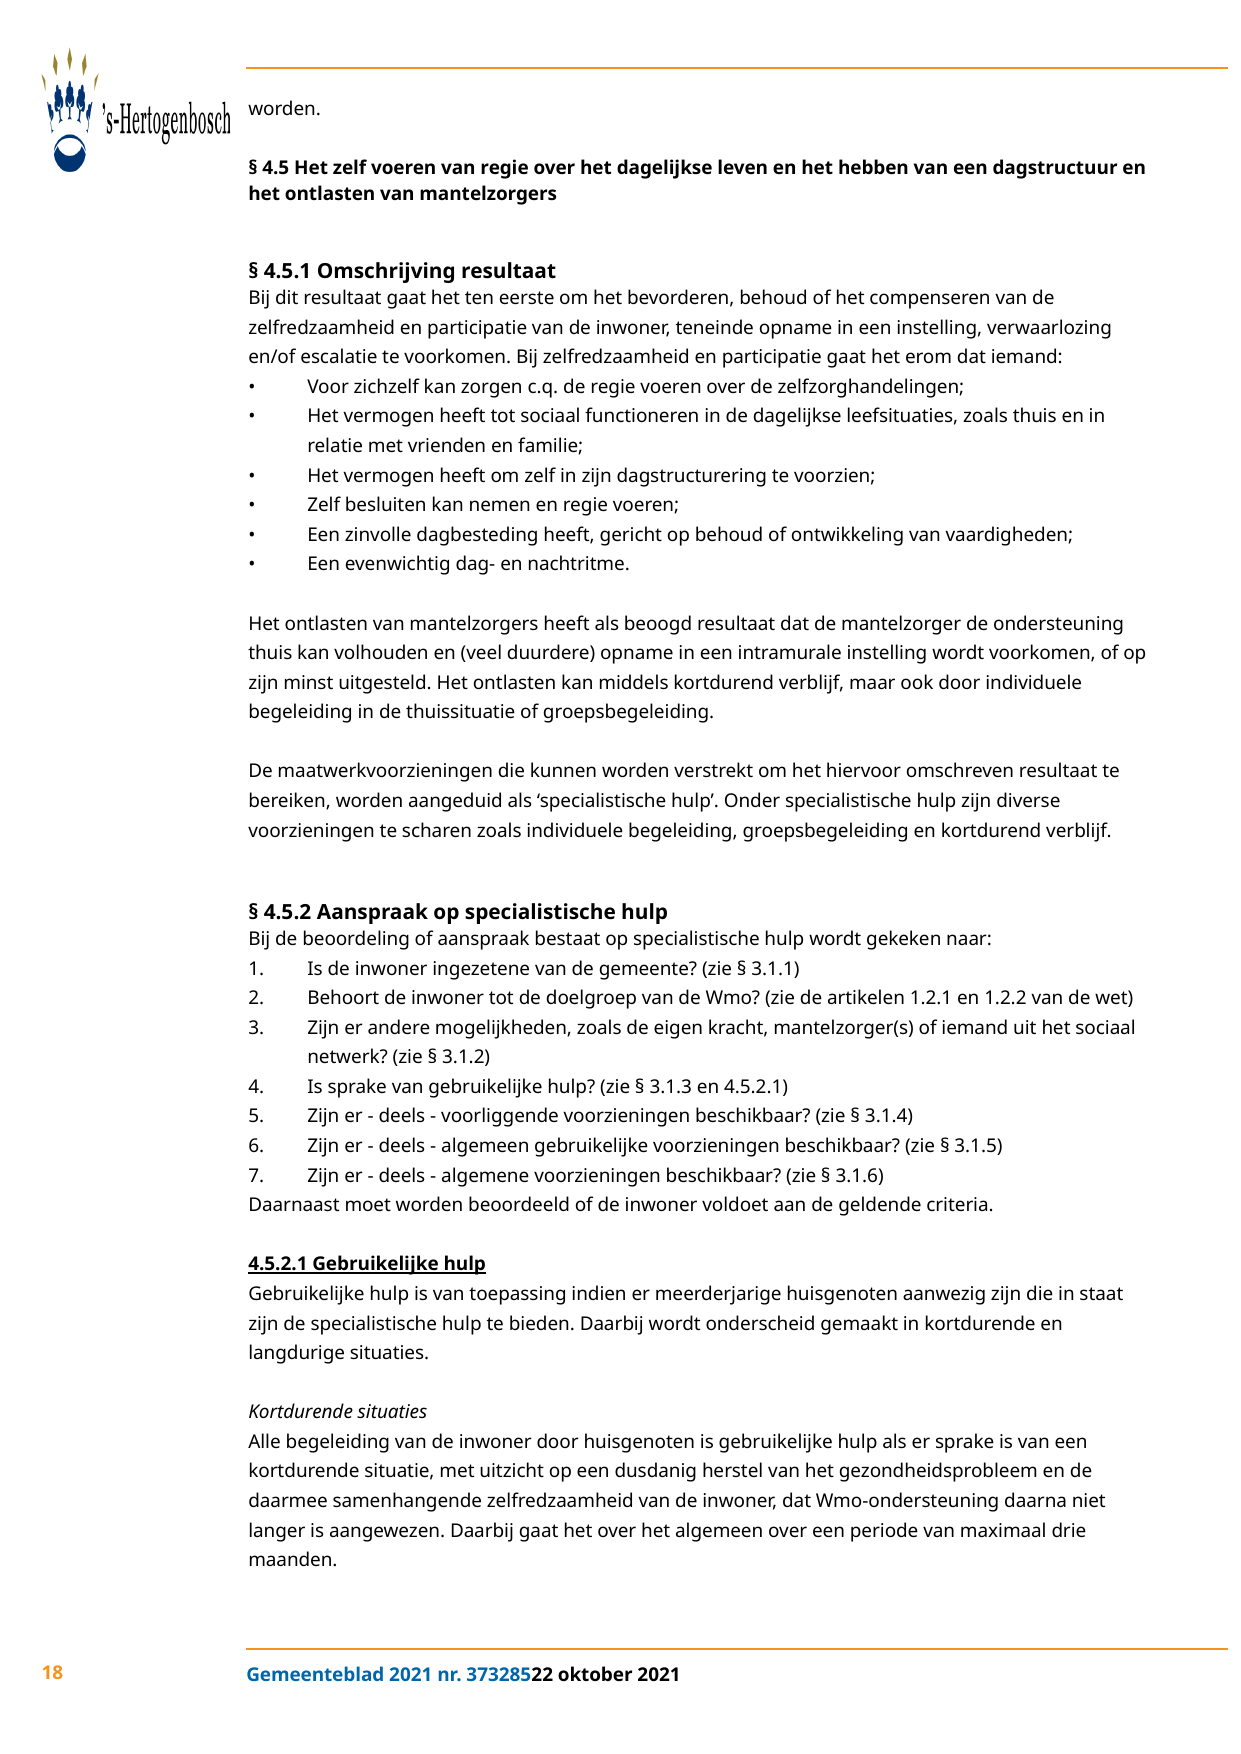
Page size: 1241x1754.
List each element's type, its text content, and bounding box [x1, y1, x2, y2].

text Het ontlasten van mantelzorgers heeft als beoogd resultaat dat de mantelzorger de ondersteuning thuis kan volhouden en (veel duurdere) opname in een intramurale instelling wordt voorkomen, of op zijn minst uitgesteld. Het ontlasten kan middels kortdurend verblijf, maar ook door individuele begeleiding in de thuissituatie of groepsbegeleiding. [248, 610, 1152, 724]
list Zijn er - deels - algemeen gebruikelijke voorzieningen beschikbaar? (zie § 3.1.5) [248, 1132, 1152, 1158]
text § 4.5.2 Aanspraak op specialistische hulp [248, 897, 1152, 925]
text Alle begeleiding van de inwoner door huisgenoten is gebruikelijke hulp als er sprake is van een kortdurende situatie, met uitzicht op een dusdanig herstel van het gezondheidsprobleem en de daarmee samenhangende zelfredzaamheid van de inwoner, dat Wmo-ondersteuning daarna niet langer is aangewezen. Daarbij gaat het over het algemeen over een periode van maximaal drie maanden. [248, 1428, 1152, 1572]
list Zelf besluiten kan nemen en regie voeren; [248, 491, 1152, 517]
list Is sprake van gebruikelijke hulp? (zie § 3.1.3 en 4.5.2.1) [248, 1073, 1152, 1099]
picture [41, 47, 231, 172]
text Bij dit resultaat gaat het ten eerste om het bevorderen, behoud of het compenseren van de zelfredzaamheid en participatie van de inwoner, teneinde opname in een instelling, verwaarlozing en/of escalatie te voorkomen. Bij zelfredzaamheid en participatie gaat het erom dat iemand: [248, 284, 1152, 369]
text worden. [248, 95, 1152, 121]
text 4.5.2.1 Gebruikelijke hulp [248, 1251, 1152, 1276]
text Bij de beoordeling of aanspraak bestaat op specialistische hulp wordt gekeken naar: [248, 925, 1152, 951]
text § 4.5 Het zelf voeren van regie over het dagelijkse leven en het hebben van een dagstructuur en het ontlasten van mantelzorgers [248, 154, 1152, 205]
text De maatwerkvoorzieningen die kunnen worden verstrekt om het hiervoor omschreven resultaat te bereiken, worden aangeduid als ‘specialistische hulp’. Onder specialistische hulp zijn diverse voorzieningen te scharen zoals individuele begeleiding, groepsbegeleiding en kortdurend verblijf. [248, 758, 1152, 842]
text Kortdurende situaties [248, 1398, 1152, 1424]
list Voor zichzelf kan zorgen c.q. de regie voeren over de zelfzorghandelingen; [248, 373, 1152, 399]
list Een evenwichtig dag- en nachtritme. [248, 551, 1152, 576]
list Het vermogen heeft om zelf in zijn dagstructurering te voorzien; [248, 462, 1152, 487]
list Behoort de inwoner tot de doelgroep van de Wmo? (zie de artikelen 1.2.1 en 1.2.2 van de wet) [248, 984, 1152, 1010]
list Zijn er andere mogelijkheden, zoals de eigen kracht, mantelzorger(s) of iemand uit het sociaal netwerk? (zie § 3.1.2) [248, 1014, 1152, 1069]
list Is de inwoner ingezetene van de gemeente? (zie § 3.1.1) [248, 955, 1152, 981]
text Daarnaast moet worden beoordeeld of de inwoner voldoet aan de geldende criteria. [248, 1191, 1152, 1217]
text § 4.5.1 Omschrijving resultaat [248, 256, 1152, 284]
list Een zinvolle dagbesteding heeft, gericht op behoud of ontwikkeling van vaardigheden; [248, 521, 1152, 547]
text Gebruikelijke hulp is van toepassing indien er meerderjarige huisgenoten aanwezig zijn die in staat zijn de specialistische hulp te bieden. Daarbij wordt onderscheid gemaakt in kortdurende en langdurige situaties. [248, 1280, 1152, 1365]
list Zijn er - deels - algemene voorzieningen beschikbaar? (zie § 3.1.6) [248, 1162, 1152, 1188]
list Zijn er - deels - voorliggende voorzieningen beschikbaar? (zie § 3.1.4) [248, 1103, 1152, 1128]
list Het vermogen heeft tot sociaal functioneren in de dagelijkse leefsituaties, zoals thuis en in relatie met vrienden en familie; [248, 403, 1152, 458]
